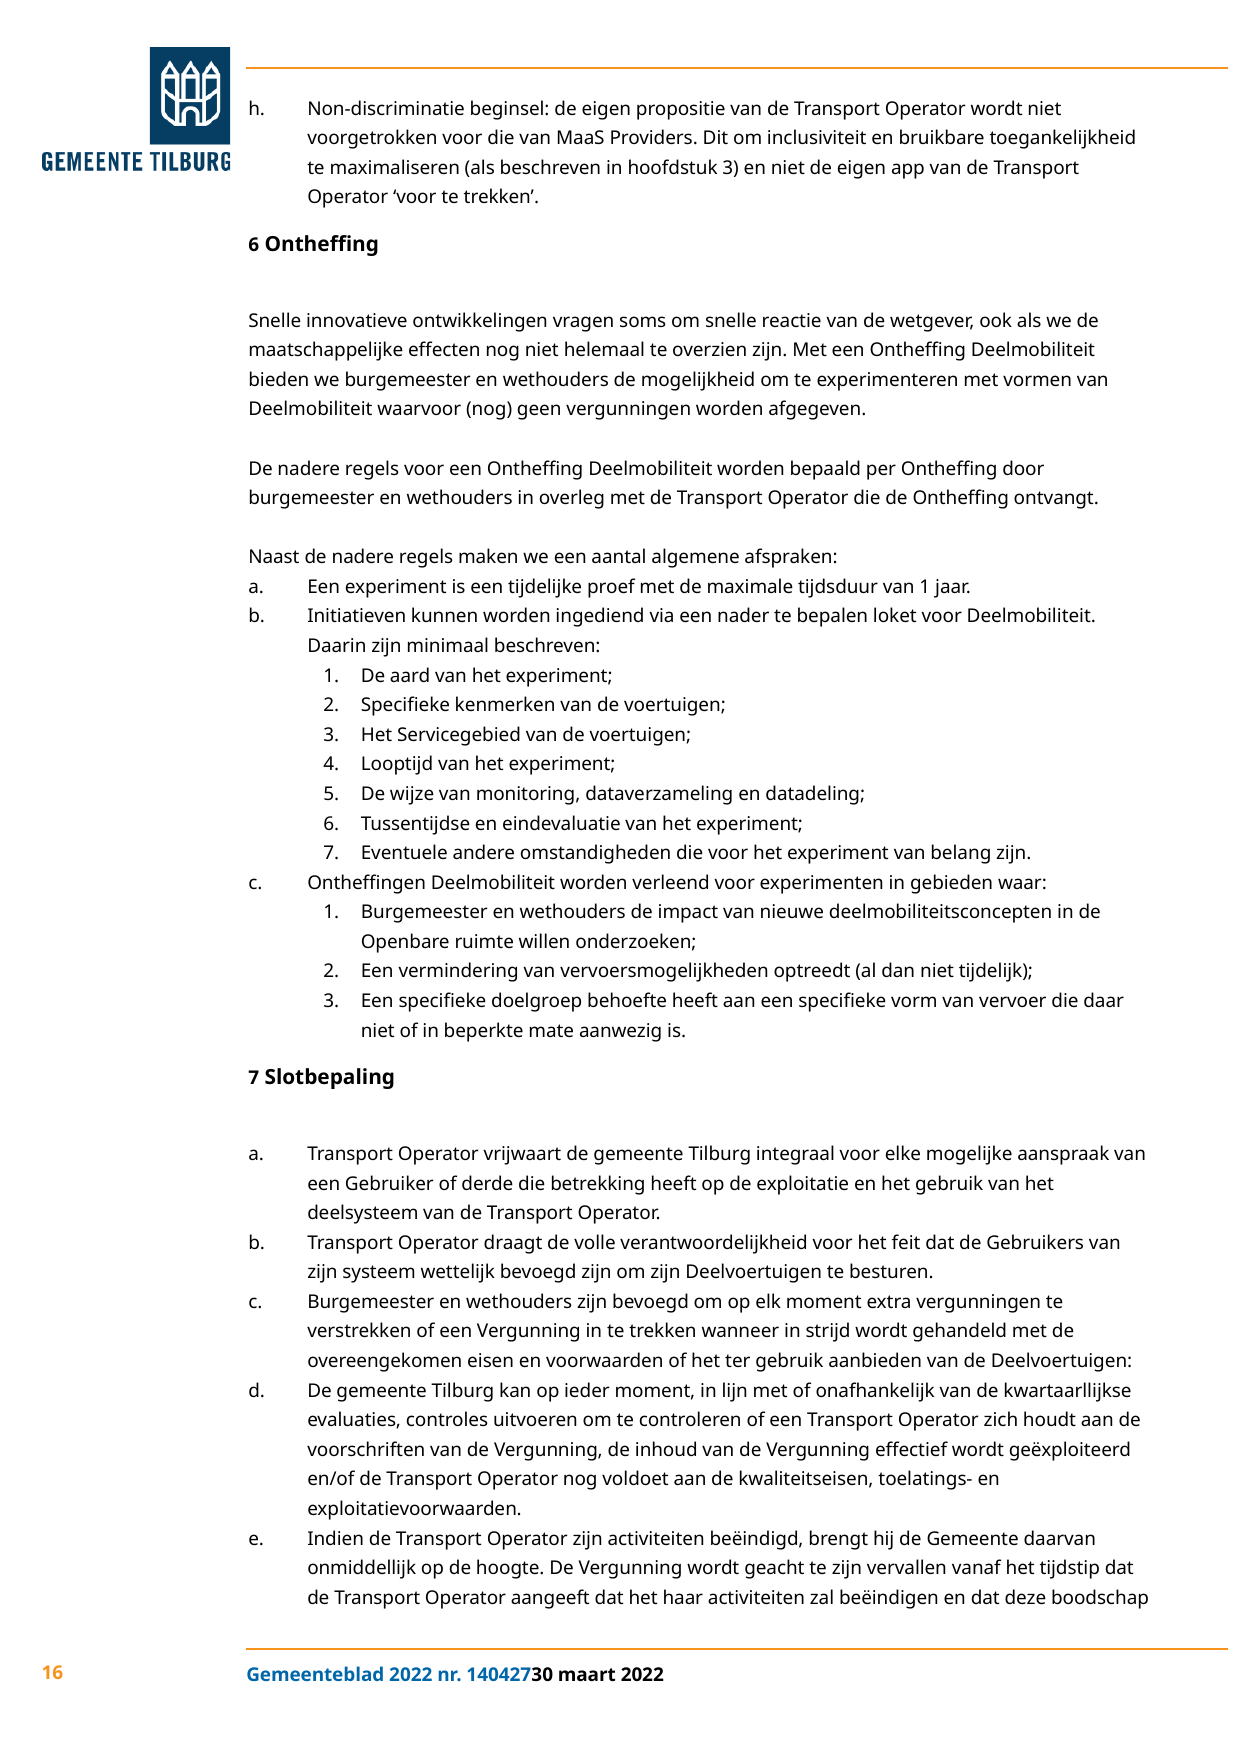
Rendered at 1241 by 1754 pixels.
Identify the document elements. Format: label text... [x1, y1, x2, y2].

list Het Servicegebied van de voertuigen; [323, 721, 1152, 747]
text 6 Ontheffing [248, 229, 1152, 258]
list Initiatieven kunnen worden ingediend via een nader te bepalen loket voor Deelmobiliteit. Daarin zijn minimaal beschreven: [248, 603, 1152, 658]
text Snelle innovatieve ontwikkelingen vragen soms om snelle reactie van de wetgever, ook als we de maatschappelijke effecten nog niet helemaal te overzien zijn. Met een Ontheffing Deelmobiliteit bieden we burgemeester en wethouders de mogelijkheid om te experimenteren met vormen van Deelmobiliteit waarvoor (nog) geen vergunningen worden afgegeven. [248, 307, 1152, 421]
list Transport Operator vrijwaart de gemeente Tilburg integraal voor elke mogelijke aanspraak van een Gebruiker of derde die betrekking heeft op de exploitatie en het gebruik van het deelsysteem van de Transport Operator. [248, 1140, 1152, 1225]
list Indien de Transport Operator zijn activiteiten beëindigd, brengt hij de Gemeente daarvan onmiddellijk op de hoogte. De Vergunning wordt geacht te zijn vervallen vanaf het tijdstip dat de Transport Operator aangeeft dat het haar activiteiten zal beëindigen en dat deze boodschap [248, 1525, 1152, 1610]
list Looptijd van het experiment; [323, 751, 1152, 776]
list Ontheffingen Deelmobiliteit worden verleend voor experimenten in gebieden waar: [248, 869, 1152, 895]
text Naast de nadere regels maken we een aantal algemene afspraken: [248, 543, 1152, 569]
list De aard van het experiment; [323, 662, 1152, 688]
list Non-discriminatie beginsel: de eigen propositie van de Transport Operator wordt niet voorgetrokken voor die van MaaS Providers. Dit om inclusiviteit en bruikbare toegankelijkheid te maximaliseren (als beschreven in hoofdstuk 3) en niet de eigen app van de Transport Operator ‘voor te trekken’. [248, 95, 1152, 209]
list Specifieke kenmerken van de voertuigen; [323, 691, 1152, 717]
list Een vermindering van vervoersmogelijkheden optreedt (al dan niet tijdelijk); [323, 958, 1152, 983]
list Transport Operator draagt de volle verantwoordelijkheid voor het feit dat de Gebruikers van zijn systeem wettelijk bevoegd zijn om zijn Deelvoertuigen te besturen. [248, 1229, 1152, 1284]
list Een specifieke doelgroep behoefte heeft aan een specifieke vorm van vervoer die daar niet of in beperkte mate aanwezig is. [323, 987, 1152, 1043]
list Een experiment is een tijdelijke proef met de maximale tijdsduur van 1 jaar. [248, 573, 1152, 599]
list Burgemeester en wethouders de impact van nieuwe deelmobiliteitsconcepten in de Openbare ruimte willen onderzoeken; [323, 898, 1152, 954]
picture [41, 47, 231, 172]
list Eventuele andere omstandigheden die voor het experiment van belang zijn. [323, 839, 1152, 865]
text De nadere regels voor een Ontheffing Deelmobiliteit worden bepaald per Ontheffing door burgemeester en wethouders in overleg met de Transport Operator die de Ontheffing ontvangt. [248, 455, 1152, 510]
list Burgemeester en wethouders zijn bevoegd om op elk moment extra vergunningen te verstrekken of een Vergunning in te trekken wanneer in strijd wordt gehandeld met de overeengekomen eisen en voorwaarden of het ter gebruik aanbieden van de Deelvoertuigen: [248, 1288, 1152, 1373]
list De gemeente Tilburg kan op ieder moment, in lijn met of onafhankelijk van de kwartaarllijkse evaluaties, controles uitvoeren om te controleren of een Transport Operator zich houdt aan de voorschriften van de Vergunning, de inhoud van de Vergunning effectief wordt geëxploiteerd en/of de Transport Operator nog voldoet aan de kwaliteitseisen, toelatings- en exploitatievoorwaarden. [248, 1377, 1152, 1521]
list De wijze van monitoring, dataverzameling en datadeling; [323, 780, 1152, 806]
list Tussentijdse en eindevaluatie van het experiment; [323, 810, 1152, 836]
text 7 Slotbepaling [248, 1062, 1152, 1091]
